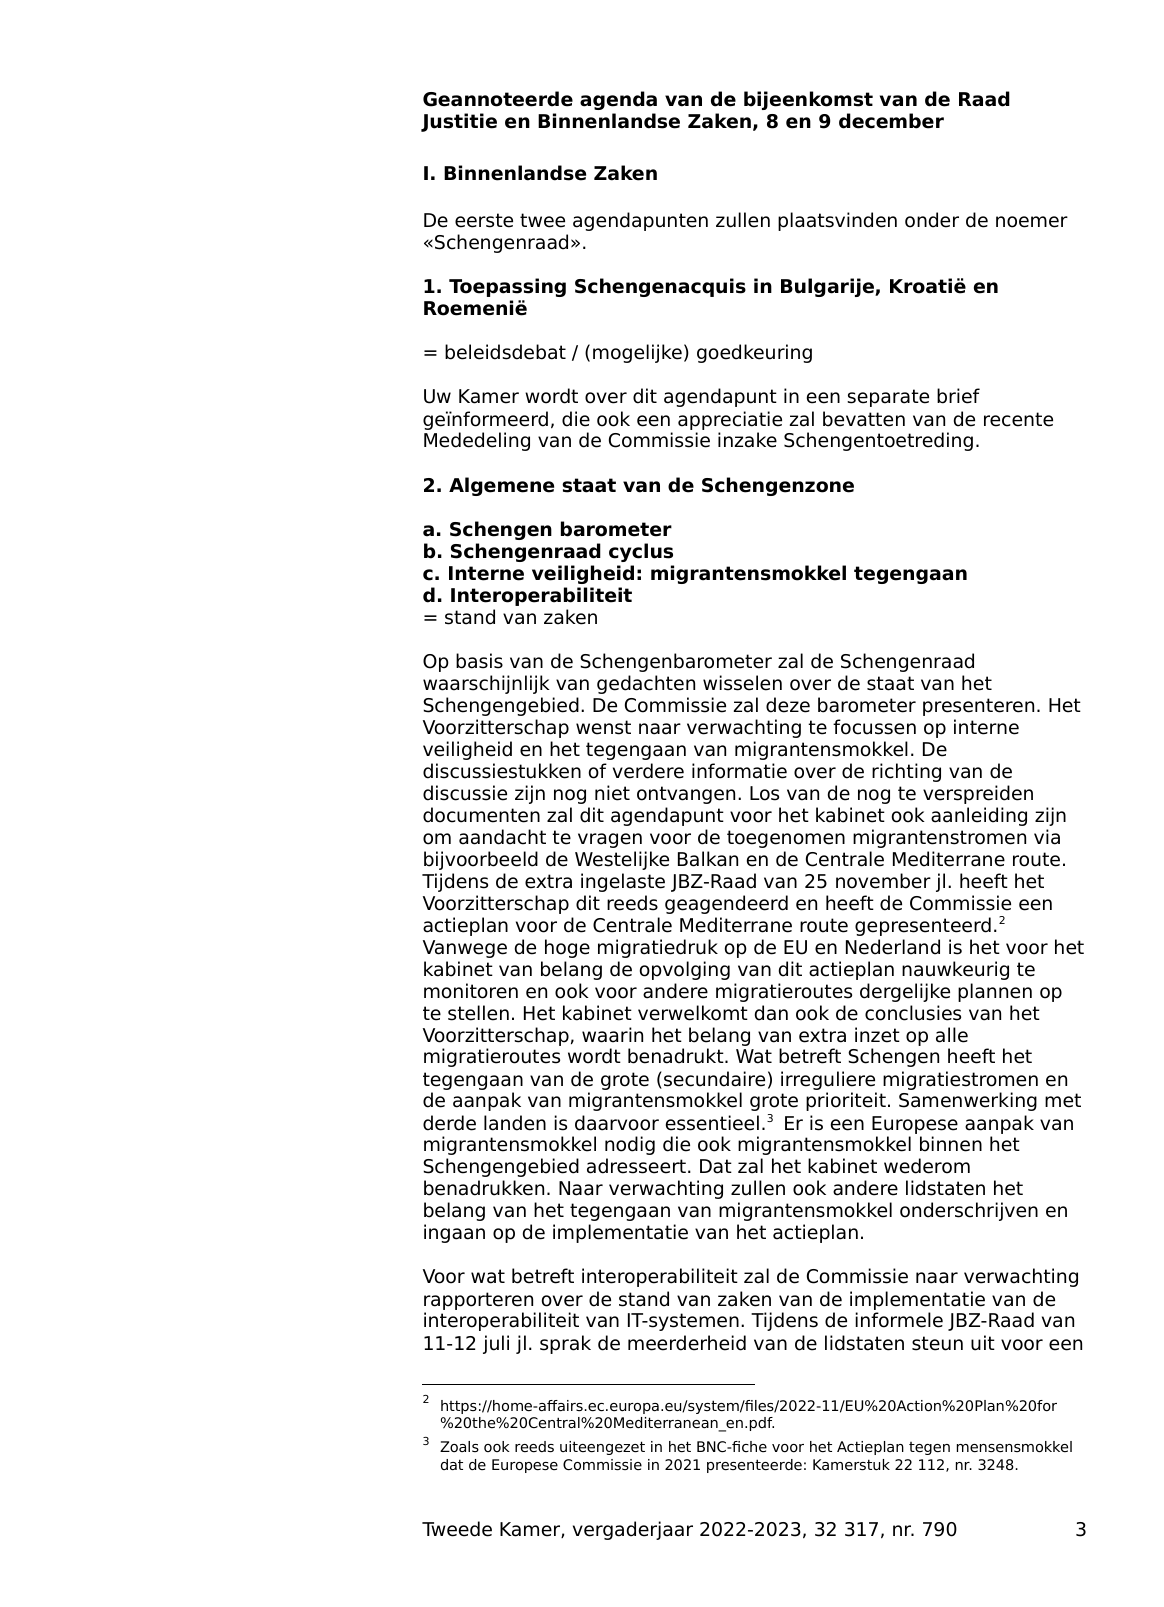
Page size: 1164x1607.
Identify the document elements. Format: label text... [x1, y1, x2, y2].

text https://home-affairs.ec.europa.eu/system/files/2022-11/EU%20Action%20Plan%20for%20the%20Central%20Mediterranean_en.pdf. [422, 1393, 1087, 1432]
text = beleidsdebat / (mogelijke) goedkeuring [422, 342, 1087, 364]
text Zoals ook reeds uiteengezet in het BNC-fiche voor het Actieplan tegen mensensmokkel dat de Europese Commissie in 2021 presenteerde: Kamerstuk 22 112, nr. 3248. [422, 1435, 1087, 1474]
text Uw Kamer wordt over dit agendapunt in een separate brief geïnformeerd, die ook een appreciatie zal bevatten van de recente Mededeling van de Commissie inzake Schengentoetreding. [422, 386, 1087, 452]
text b. Schengenraad cyclus [422, 541, 1087, 563]
text Voor wat betreft interoperabiliteit zal de Commissie naar verwachting rapporteren over de stand van zaken van de implementatie van de interoperabiliteit van IT-systemen. Tijdens de informele JBZ-Raad van 11-12 juli jl. sprak de meerderheid van de lidstaten steun uit voor een [422, 1266, 1087, 1354]
subtitle Geannoteerde agenda van de bijeenkomst van de Raad Justitie en Binnenlandse Zaken, 8 en 9 december [422, 89, 1087, 133]
subtitle 1. Toepassing Schengenacquis in Bulgarije, Kroatië en Roemenië [422, 276, 1087, 320]
text De eerste twee agendapunten zullen plaatsvinden onder de noemer «Schengenraad». [422, 210, 1087, 254]
text c. Interne veiligheid: migrantensmokkel tegengaan [422, 563, 1087, 585]
subtitle I. Binnenlandse Zaken [422, 163, 1087, 185]
text Op basis van de Schengenbarometer zal de Schengenraad waarschijnlijk van gedachten wisselen over de staat van het Schengengebied. De Commissie zal deze barometer presenteren. Het Voorzitterschap wenst naar verwachting te focussen op interne veiligheid en het tegengaan van migrantensmokkel. De discussiestukken of verdere informatie over de richting van de discussie zijn nog niet ontvangen. Los van de nog te verspreiden documenten zal dit agendapunt voor het kabinet ook aanleiding zijn om aandacht te vragen voor de toegenomen migrantenstromen via bijvoorbeeld de Westelijke Balkan en de Centrale Mediterrane route. Tijdens de extra ingelaste JBZ-Raad van 25 november jl. heeft het Voorzitterschap dit reeds geagendeerd en heeft de Commissie een actieplan voor de Centrale Mediterrane route gepresenteerd. Vanwege de hoge migratiedruk op de EU en Nederland is het voor het kabinet van belang de opvolging van dit actieplan nauwkeurig te monitoren en ook voor andere migratieroutes dergelijke plannen op te stellen. Het kabinet verwelkomt dan ook de conclusies van het Voorzitterschap, waarin het belang van extra inzet op alle migratieroutes wordt benadrukt. Wat betreft Schengen heeft het tegengaan van de grote (secundaire) irreguliere migratiestromen en de aanpak van migrantensmokkel grote prioriteit. Samenwerking met derde landen is daarvoor essentieel. Er is een Europese aanpak van migrantensmokkel nodig die ook migrantensmokkel binnen het Schengengebied adresseert. Dat zal het kabinet wederom benadrukken. Naar verwachting zullen ook andere lidstaten het belang van het tegengaan van migrantensmokkel onderschrijven en ingaan op de implementatie van het actieplan. [422, 651, 1087, 1244]
text a. Schengen barometer [422, 519, 1087, 541]
subtitle 2. Algemene staat van de Schengenzone [422, 474, 1087, 497]
text d. Interoperabiliteit [422, 585, 1087, 607]
text = stand van zaken [422, 607, 1087, 629]
